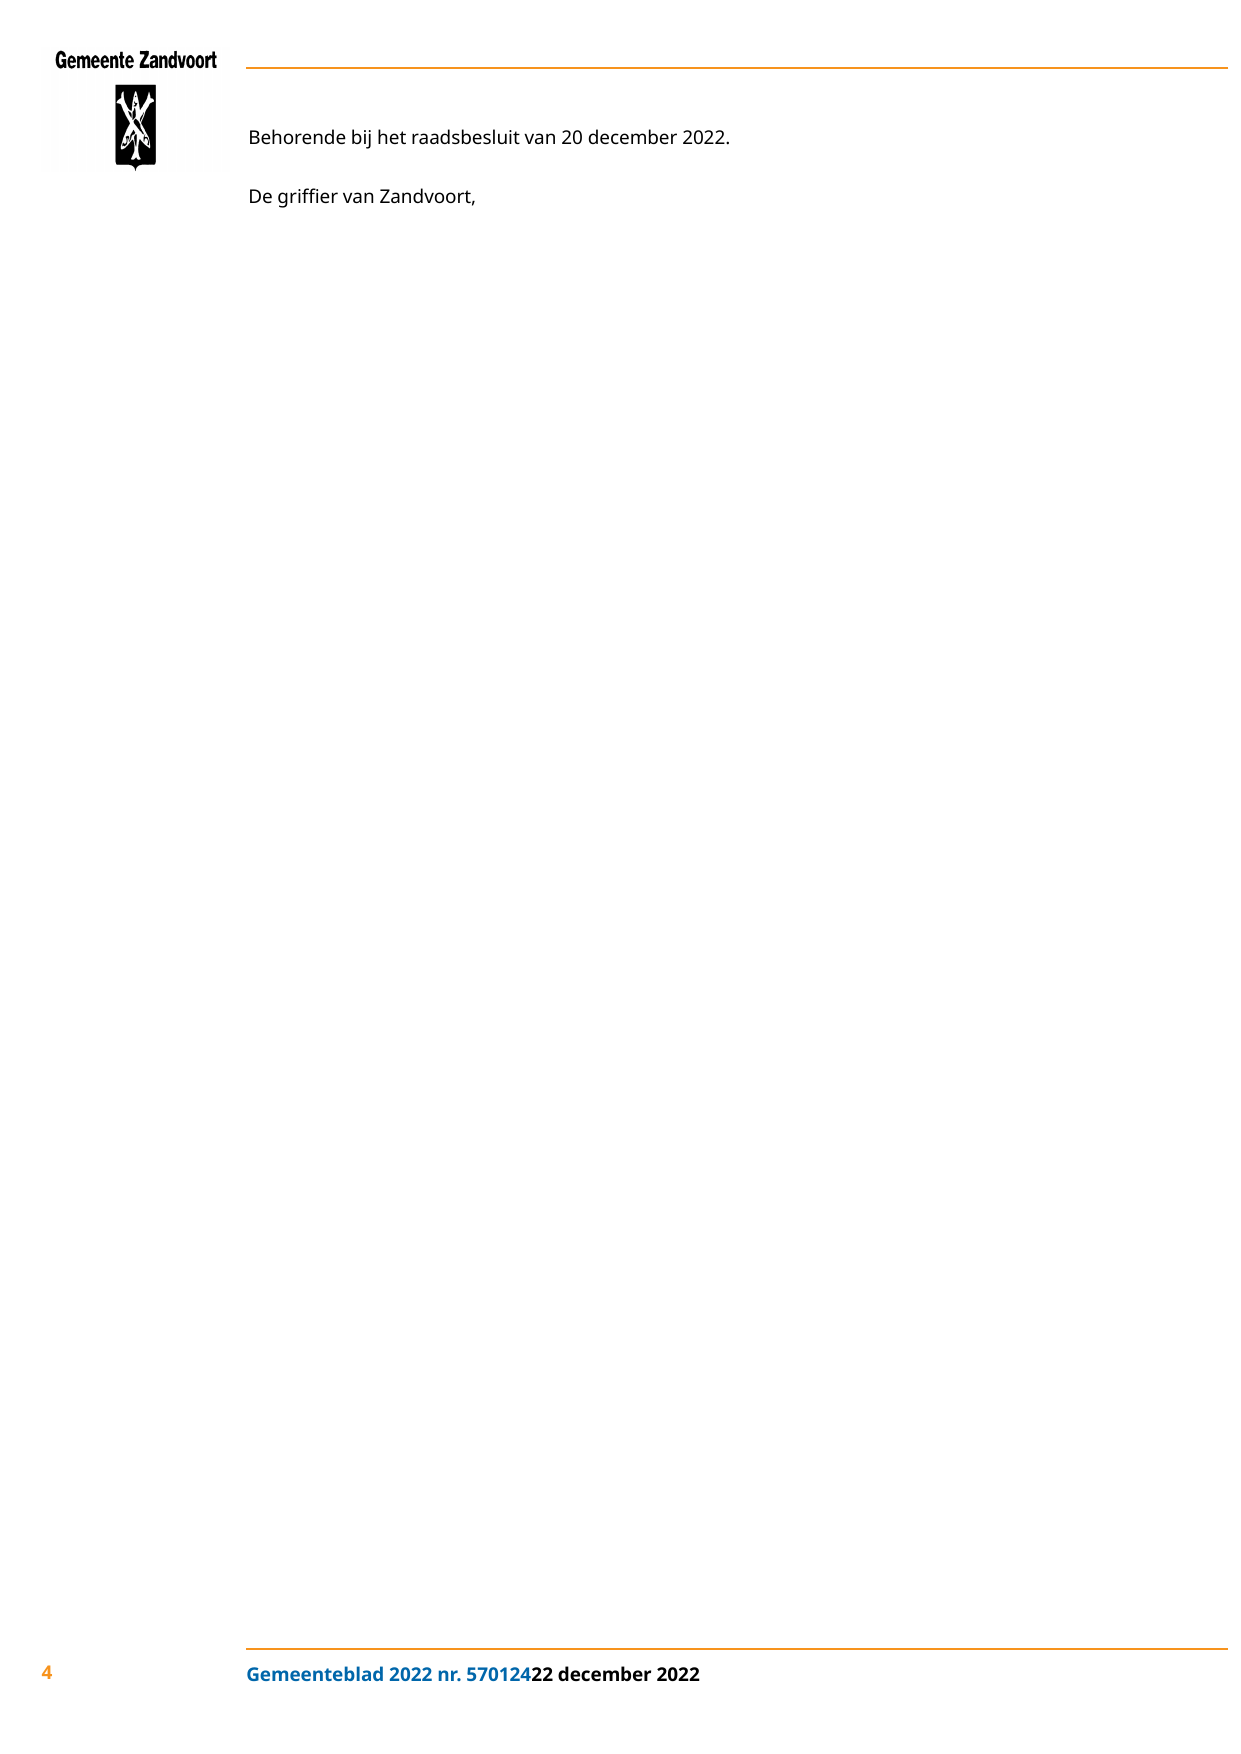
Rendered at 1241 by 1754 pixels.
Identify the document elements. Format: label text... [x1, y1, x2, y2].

text Behorende bij het raadsbesluit van 20 december 2022. [248, 124, 1152, 150]
text De griffier van Zandvoort, [248, 183, 1152, 209]
picture [41, 47, 231, 172]
